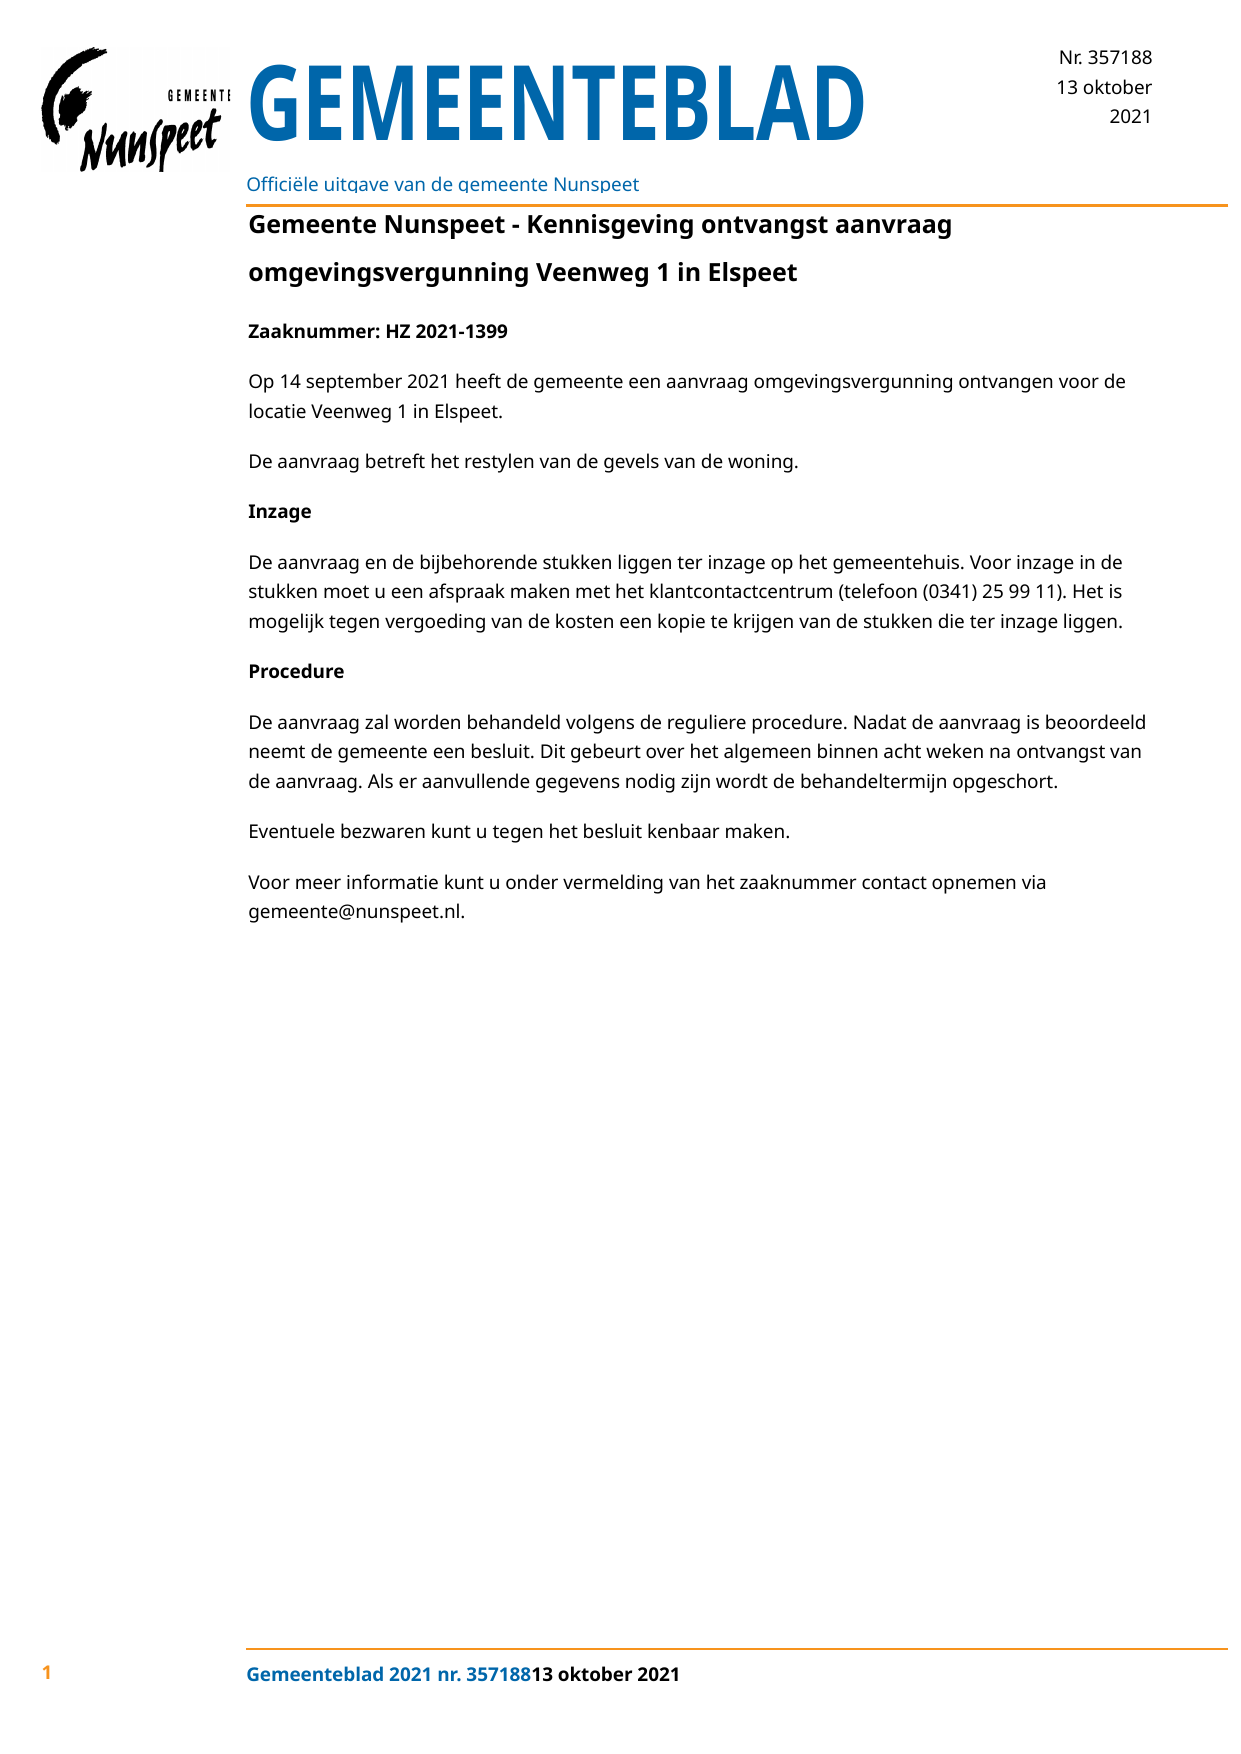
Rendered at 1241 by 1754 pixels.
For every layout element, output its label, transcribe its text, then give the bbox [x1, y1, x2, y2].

text Inzage [248, 499, 1152, 524]
text Procedure [248, 659, 1152, 684]
text De aanvraag betreft het restylen van de gevels van de woning. [248, 448, 1152, 474]
text De aanvraag zal worden behandeld volgens de reguliere procedure. Nadat de aanvraag is beoordeeld neemt de gemeente een besluit. Dit gebeurt over het algemeen binnen acht weken na ontvangst van de aanvraag. Als er aanvullende gegevens nodig zijn wordt de behandeltermijn opgeschort. [248, 709, 1152, 794]
text Voor meer informatie kunt u onder vermelding van het zaaknummer contact opnemen via gemeente@nunspeet.nl. [248, 869, 1152, 924]
text De aanvraag en de bijbehorende stukken liggen ter inzage op het gemeentehuis. Voor inzage in de stukken moet u een afspraak maken met het klantcontactcentrum (telefoon (0341) 25 99 11). Het is mogelijk tegen vergoeding van de kosten een kopie te krijgen van de stukken die ter inzage liggen. [248, 549, 1152, 634]
text Gemeente Nunspeet - Kennisgeving ontvangst aanvraag omgevingsvergunning Veenweg 1 in Elspeet [248, 207, 1152, 288]
text Op 14 september 2021 heeft de gemeente een aanvraag omgevingsvergunning ontvangen voor de locatie Veenweg 1 in Elspeet. [248, 368, 1152, 424]
text Eventuele bezwaren kunt u tegen het besluit kenbaar maken. [248, 819, 1152, 844]
text Zaaknummer: HZ 2021-1399 [248, 318, 1152, 344]
picture [41, 47, 231, 172]
